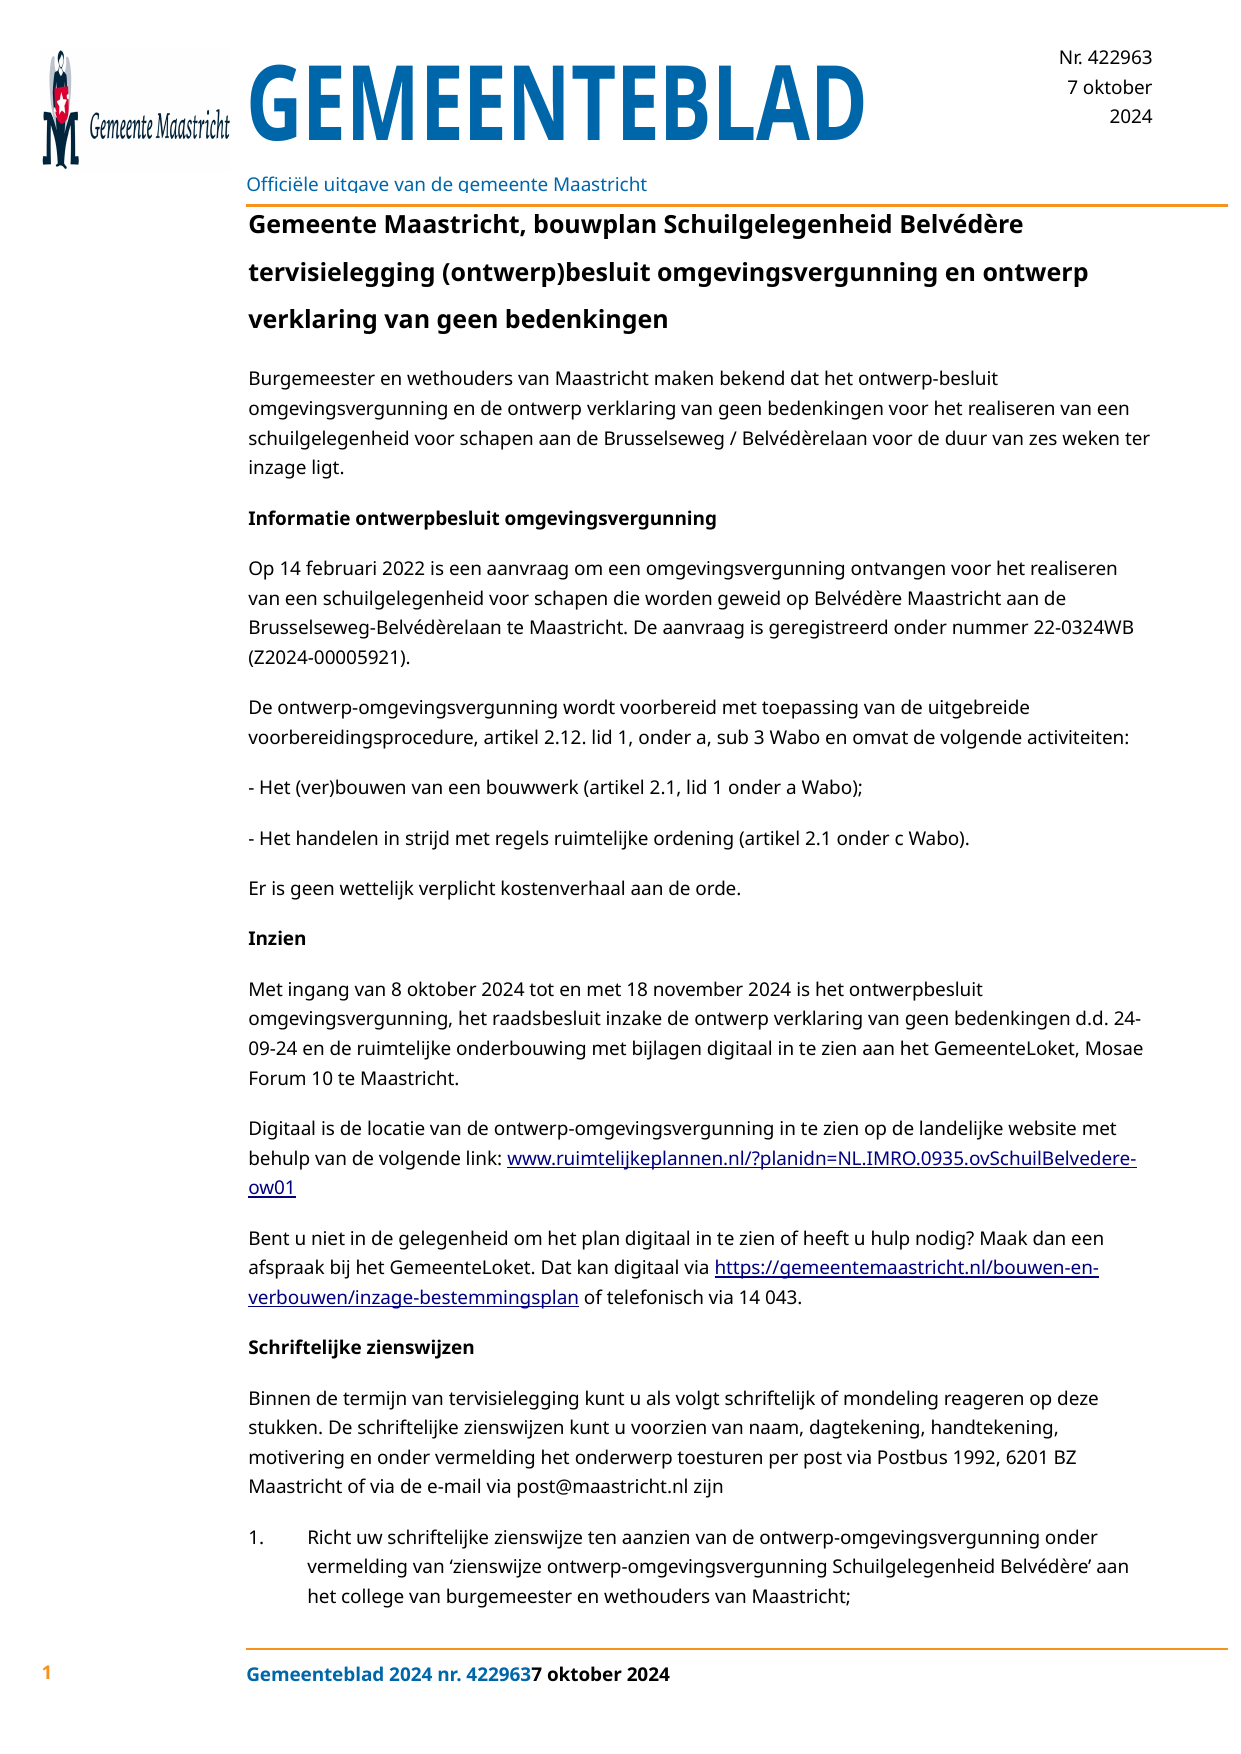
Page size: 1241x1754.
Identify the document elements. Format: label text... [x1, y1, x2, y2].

text Op 14 februari 2022 is een aanvraag om een omgevingsvergunning ontvangen voor het realiseren van een schuilgelegenheid voor schapen die worden geweid op Belvédère Maastricht aan de Brusselseweg-Belvédèrelaan te Maastricht. De aanvraag is geregistreerd onder nummer 22-0324WB (Z2024-00005921). [248, 555, 1152, 669]
text Digitaal is de locatie van de ontwerp-omgevingsvergunning in te zien op de landelijke website met behulp van de volgende link: www.ruimtelijkeplannen.nl/?planidn=NL.IMRO.0935.ovSchuilBelvedere-ow01 [248, 1115, 1152, 1200]
text - Het (ver)bouwen van een bouwwerk (artikel 2.1, lid 1 onder a Wabo); [248, 774, 1152, 800]
text Informatie ontwerpbesluit omgevingsvergunning [248, 505, 1152, 530]
text Burgemeester en wethouders van Maastricht maken bekend dat het ontwerp-besluit omgevingsvergunning en de ontwerp verklaring van geen bedenkingen voor het realiseren van een schuilgelegenheid voor schapen aan de Brusselseweg / Belvédèrelaan voor de duur van zes weken ter inzage ligt. [248, 366, 1152, 480]
text Schriftelijke zienswijzen [248, 1334, 1152, 1360]
text Er is geen wettelijk verplicht kostenverhaal aan de orde. [248, 875, 1152, 901]
list Richt uw schriftelijke zienswijze ten aanzien van de ontwerp-omgevingsvergunning onder vermelding van ‘zienswijze ontwerp-omgevingsvergunning Schuilgelegenheid Belvédère’ aan het college van burgemeester en wethouders van Maastricht; [248, 1524, 1152, 1609]
text Inzien [248, 926, 1152, 951]
text - Het handelen in strijd met regels ruimtelijke ordening (artikel 2.1 onder c Wabo). [248, 825, 1152, 850]
text Bent u niet in de gelegenheid om het plan digitaal in te zien of heeft u hulp nodig? Maak dan een afspraak bij het GemeenteLoket. Dat kan digitaal via https://gemeentemaastricht.nl/bouwen-en-verbouwen/inzage-bestemmingsplan of telefonisch via 14 043. [248, 1225, 1152, 1309]
text Gemeente Maastricht, bouwplan Schuilgelegenheid Belvédère tervisielegging (ontwerp)besluit omgevingsvergunning en ontwerp verklaring van geen bedenkingen [248, 207, 1152, 336]
text Met ingang van 8 oktober 2024 tot en met 18 november 2024 is het ontwerpbesluit omgevingsvergunning, het raadsbesluit inzake de ontwerp verklaring van geen bedenkingen d.d. 24-09-24 en de ruimtelijke onderbouwing met bijlagen digitaal in te zien aan het GemeenteLoket, Mosae Forum 10 te Maastricht. [248, 976, 1152, 1090]
text Binnen de termijn van tervisielegging kunt u als volgt schriftelijk of mondeling reageren op deze stukken. De schriftelijke zienswijzen kunt u voorzien van naam, dagtekening, handtekening, motivering en onder vermelding het onderwerp toesturen per post via Postbus 1992, 6201 BZ Maastricht of via de e-mail via post@maastricht.nl zijn [248, 1385, 1152, 1499]
text De ontwerp-omgevingsvergunning wordt voorbereid met toepassing van de uitgebreide voorbereidingsprocedure, artikel 2.12. lid 1, onder a, sub 3 Wabo en omvat de volgende activiteiten: [248, 694, 1152, 749]
picture [41, 47, 231, 172]
